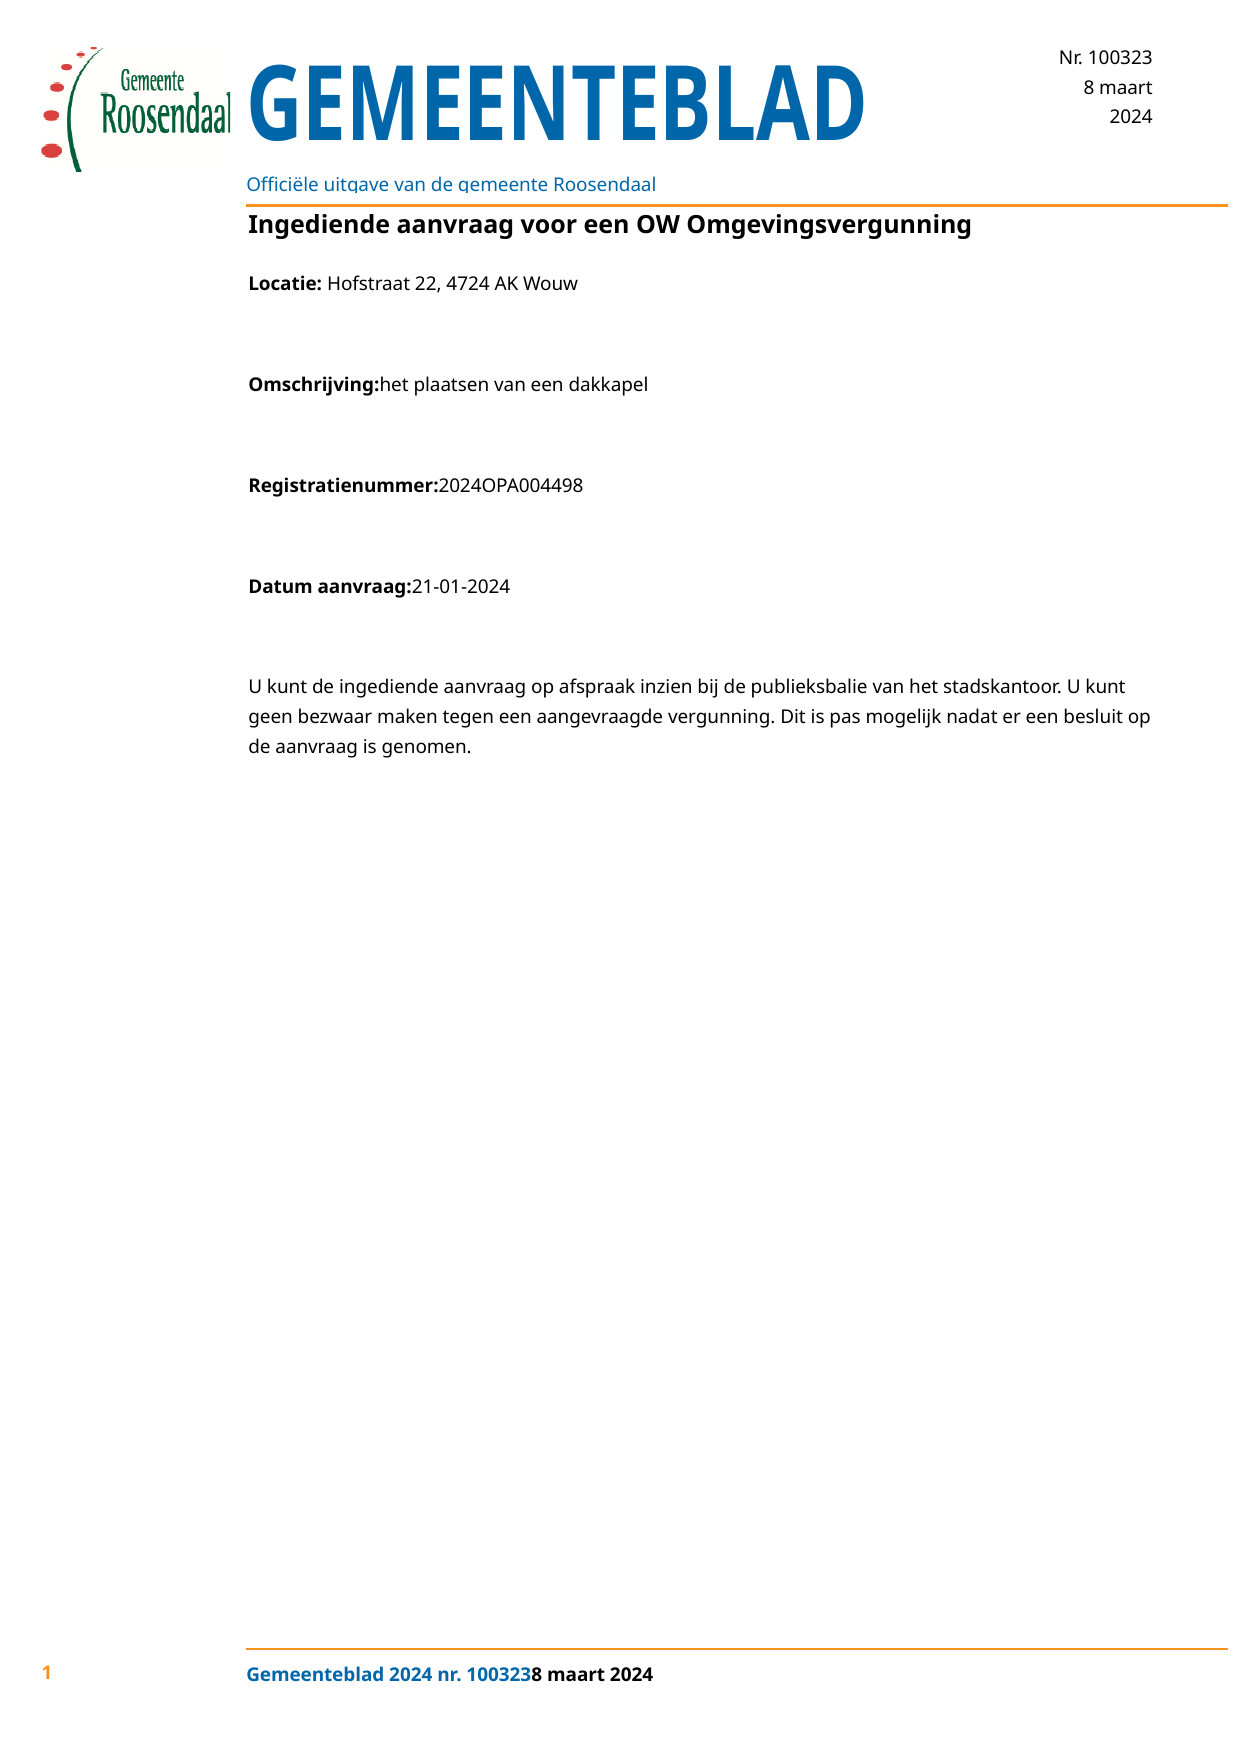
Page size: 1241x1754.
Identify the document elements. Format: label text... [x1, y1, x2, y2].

text Locatie: Hofstraat 22, 4724 AK Wouw [248, 270, 1152, 296]
text Registratienummer:2024OPA004498 [248, 472, 1152, 498]
text Ingediende aanvraag voor een OW Omgevingsvergunning [248, 207, 1152, 241]
text Omschrijving:het plaatsen van een dakkapel [248, 371, 1152, 397]
picture [41, 47, 231, 172]
text Datum aanvraag:21-01-2024 [248, 573, 1152, 598]
text U kunt de ingediende aanvraag op afspraak inzien bij de publieksbalie van het stadskantoor. U kunt geen bezwaar maken tegen een aangevraagde vergunning. Dit is pas mogelijk nadat er een besluit op de aanvraag is genomen. [248, 674, 1152, 758]
